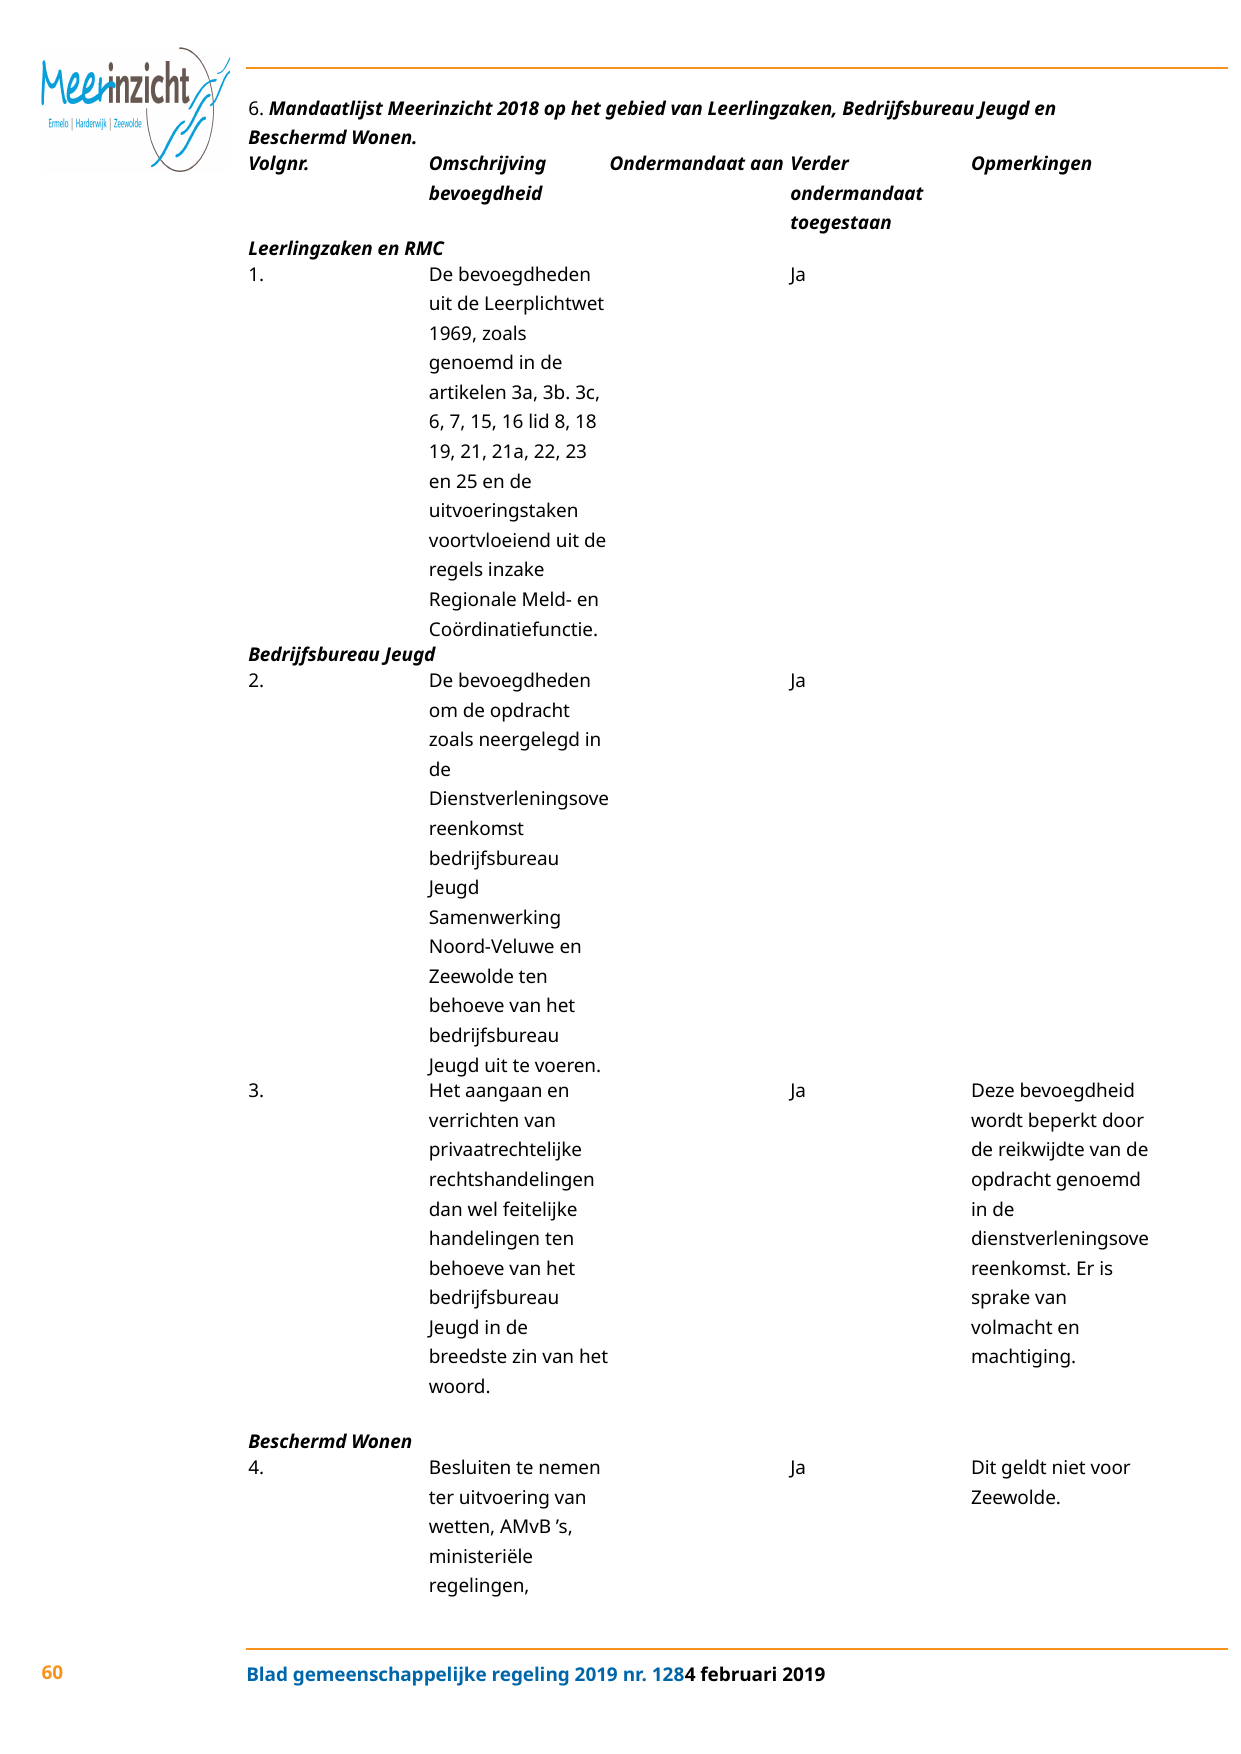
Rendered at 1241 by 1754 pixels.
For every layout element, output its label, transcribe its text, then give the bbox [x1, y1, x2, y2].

table_cell Deze bevoegdheid wordt beperkt door de reikwijdte van de opdracht genoemd in de dienstverleningsovereenkomst. Er is sprake van volmacht en machtiging. [971, 1078, 1152, 1429]
table_cell Ondermandaat aan [609, 150, 790, 235]
table_cell [971, 667, 1152, 1077]
table_cell Volgnr. [248, 150, 429, 235]
table_cell Ja [790, 1454, 971, 1598]
table_cell Dit geldt niet voor Zeewolde. [971, 1454, 1152, 1598]
table_cell Ja [790, 261, 971, 641]
table_cell Bedrijfsbureau Jeugd [248, 641, 1152, 667]
table_cell 2. [248, 667, 429, 1077]
table_cell Besluiten te nemen ter uitvoering van wetten, AMvB ’s, ministeriële regelingen, [429, 1454, 609, 1598]
table_cell Opmerkingen [971, 150, 1152, 235]
table_cell De bevoegdheden uit de Leerplichtwet 1969, zoals genoemd in de artikelen 3a, 3b. 3c, 6, 7, 15, 16 lid 8, 18 19, 21, 21a, 22, 23 en 25 en de uitvoeringstaken voortvloeiend uit de regels inzake Regionale Meld- en Coördinatiefunctie. [429, 261, 609, 641]
table_cell 4. [248, 1454, 429, 1598]
table_cell Leerlingzaken en RMC [248, 235, 1152, 261]
table_header 6. Mandaatlijst Meerinzicht 2018 op het gebied van Leerlingzaken, Bedrijfsbureau Jeugd en Beschermd Wonen. [248, 95, 1152, 150]
table_cell [609, 261, 790, 641]
table_cell 3. [248, 1078, 429, 1429]
table_cell Beschermd Wonen [248, 1429, 1152, 1454]
table_cell Het aangaan en verrichten van privaatrechtelijke rechtshandelingen dan wel feitelijke handelingen ten behoeve van het bedrijfsbureau Jeugd in de breedste zin van het woord. [429, 1078, 609, 1429]
table_cell Ja [790, 667, 971, 1077]
table_cell [609, 667, 790, 1077]
table_cell [609, 1454, 790, 1598]
table_cell [971, 261, 1152, 641]
picture [41, 47, 231, 172]
table_cell Ja [790, 1078, 971, 1429]
table_cell Omschrijving bevoegdheid [429, 150, 609, 235]
table_cell 1. [248, 261, 429, 641]
table_cell Verder ondermandaat toegestaan [790, 150, 971, 235]
table_cell [609, 1078, 790, 1429]
table_cell De bevoegdheden om de opdracht zoals neergelegd in de Dienstverleningsovereenkomst bedrijfsbureau Jeugd Samenwerking Noord-Veluwe en Zeewolde ten behoeve van het bedrijfsbureau Jeugd uit te voeren. [429, 667, 609, 1077]
